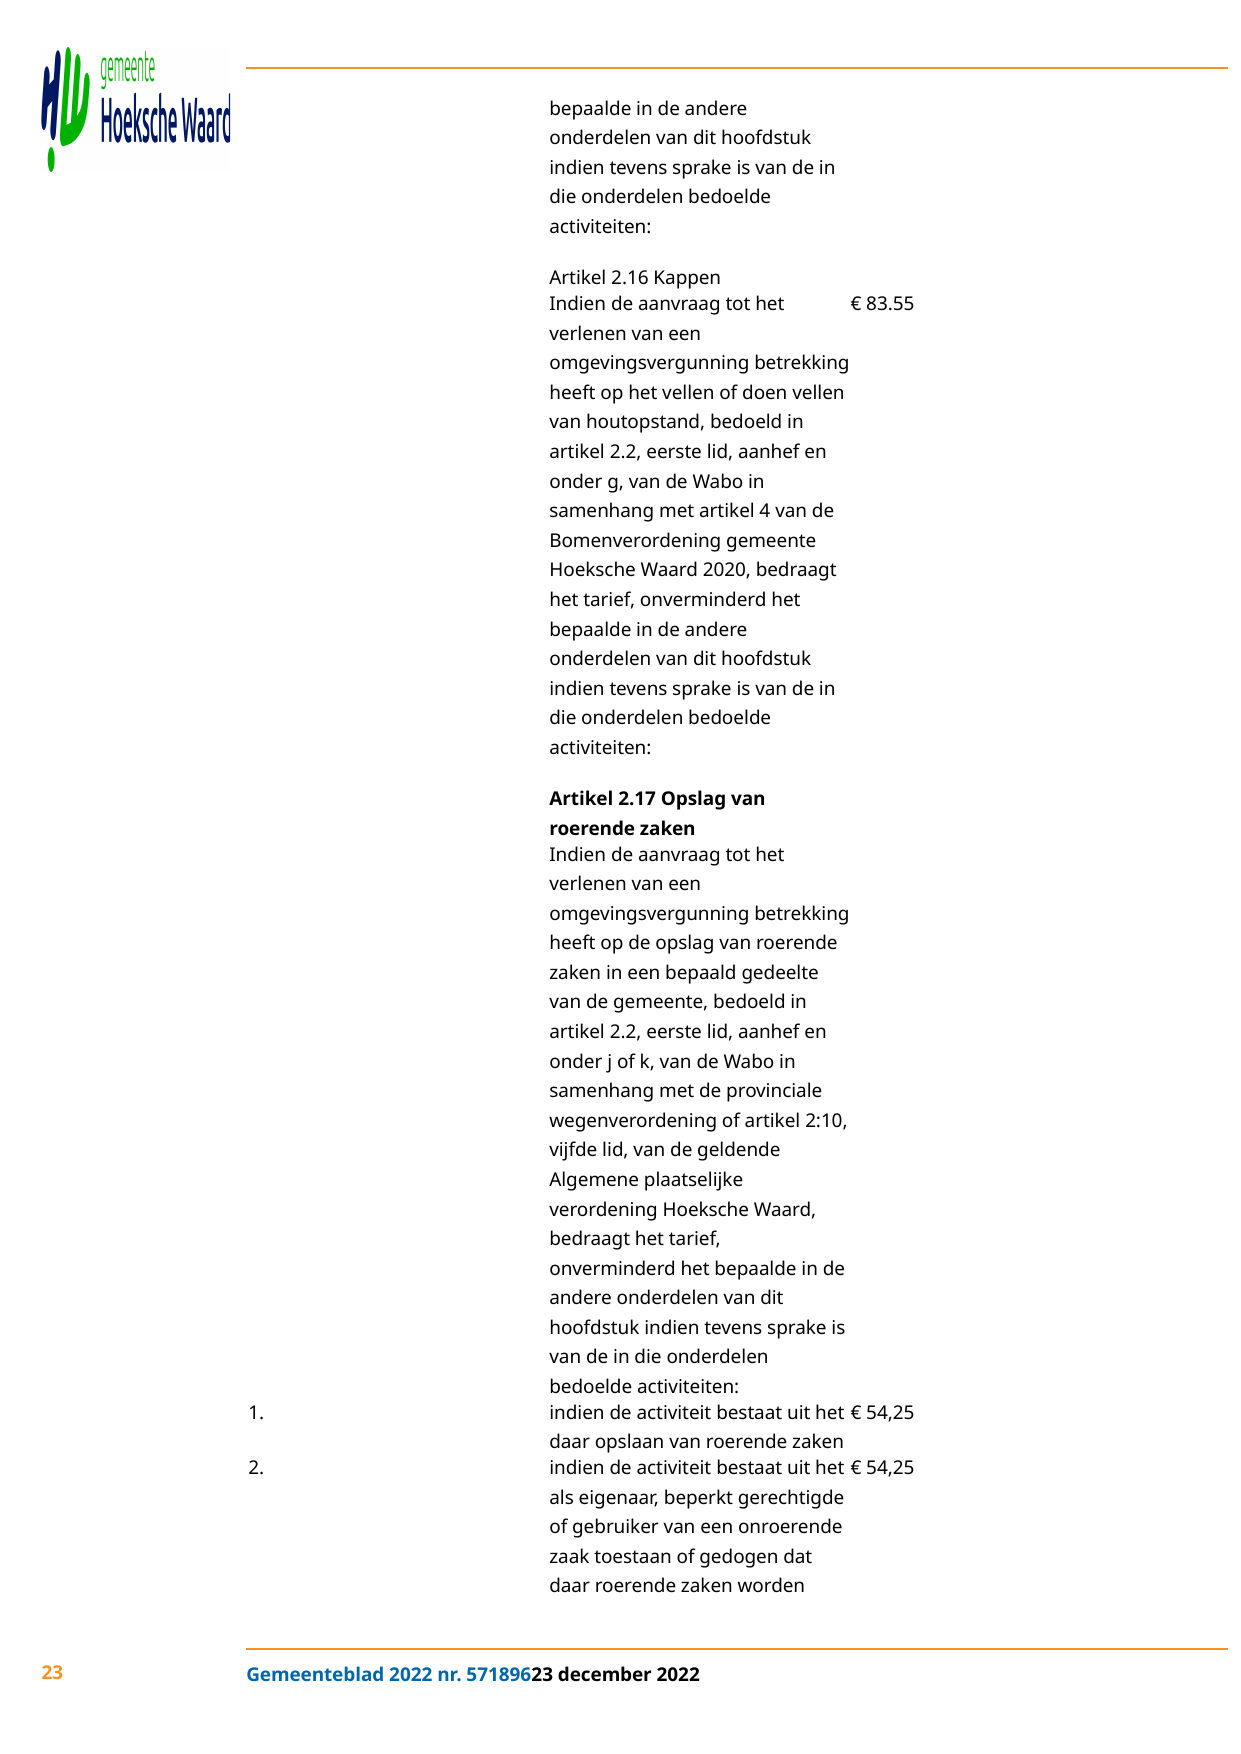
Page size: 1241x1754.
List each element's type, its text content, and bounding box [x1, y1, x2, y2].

table_cell [248, 786, 549, 841]
table_cell [850, 95, 1152, 239]
table_cell Indien de aanvraag tot het verlenen van een omgevingsvergunning betrekking heeft op het vellen of doen vellen van houtopstand, bedoeld in artikel 2.2, eerste lid, aanhef en onder g, van de Wabo in samenhang met artikel 4 van de Bomenverordening gemeente Hoeksche Waard 2020, bedraagt het tarief, onverminderd het bepaalde in de andere onderdelen van dit hoofdstuk indien tevens sprake is van de in die onderdelen bedoelde activiteiten: [549, 290, 850, 760]
table_cell [850, 265, 1152, 290]
table_cell Indien de aanvraag tot het verlenen van een omgevingsvergunning betrekking heeft op de opslag van roerende zaken in een bepaald gedeelte van de gemeente, bedoeld in artikel 2.2, eerste lid, aanhef en onder j of k, van de Wabo in samenhang met de provinciale wegenverordening of artikel 2:10, vijfde lid, van de geldende Algemene plaatselijke verordening Hoeksche Waard, bedraagt het tarief, onverminderd het bepaalde in de andere onderdelen van dit hoofdstuk indien tevens sprake is van de in die onderdelen bedoelde activiteiten: [549, 841, 850, 1399]
table_cell [549, 239, 850, 264]
table_cell [850, 786, 1152, 841]
table_cell [850, 239, 1152, 264]
table_cell [549, 760, 850, 786]
table_cell [850, 841, 1152, 1399]
table_cell [248, 95, 549, 239]
table_cell indien de activiteit bestaat uit het daar opslaan van roerende zaken [549, 1399, 850, 1454]
table_cell Artikel 2.17 Opslag van roerende zaken [549, 786, 850, 841]
table_cell [248, 239, 549, 264]
table_cell € 83.55 [850, 290, 1152, 760]
table_cell bepaalde in de andere onderdelen van dit hoofdstuk indien tevens sprake is van de in die onderdelen bedoelde activiteiten: [549, 95, 850, 239]
table_cell 2. [248, 1454, 549, 1598]
table_cell [248, 841, 549, 1399]
table_cell [248, 760, 549, 786]
table_cell indien de activiteit bestaat uit het als eigenaar, beperkt gerechtigde of gebruiker van een onroerende zaak toestaan of gedogen dat daar roerende zaken worden [549, 1454, 850, 1598]
table_cell [850, 760, 1152, 786]
table_cell 1. [248, 1399, 549, 1454]
table_cell Artikel 2.16 Kappen [549, 265, 850, 290]
table_cell € 54,25 [850, 1454, 1152, 1598]
table_cell [248, 265, 549, 290]
table_cell € 54,25 [850, 1399, 1152, 1454]
table_cell [248, 290, 549, 760]
picture [41, 47, 231, 172]
